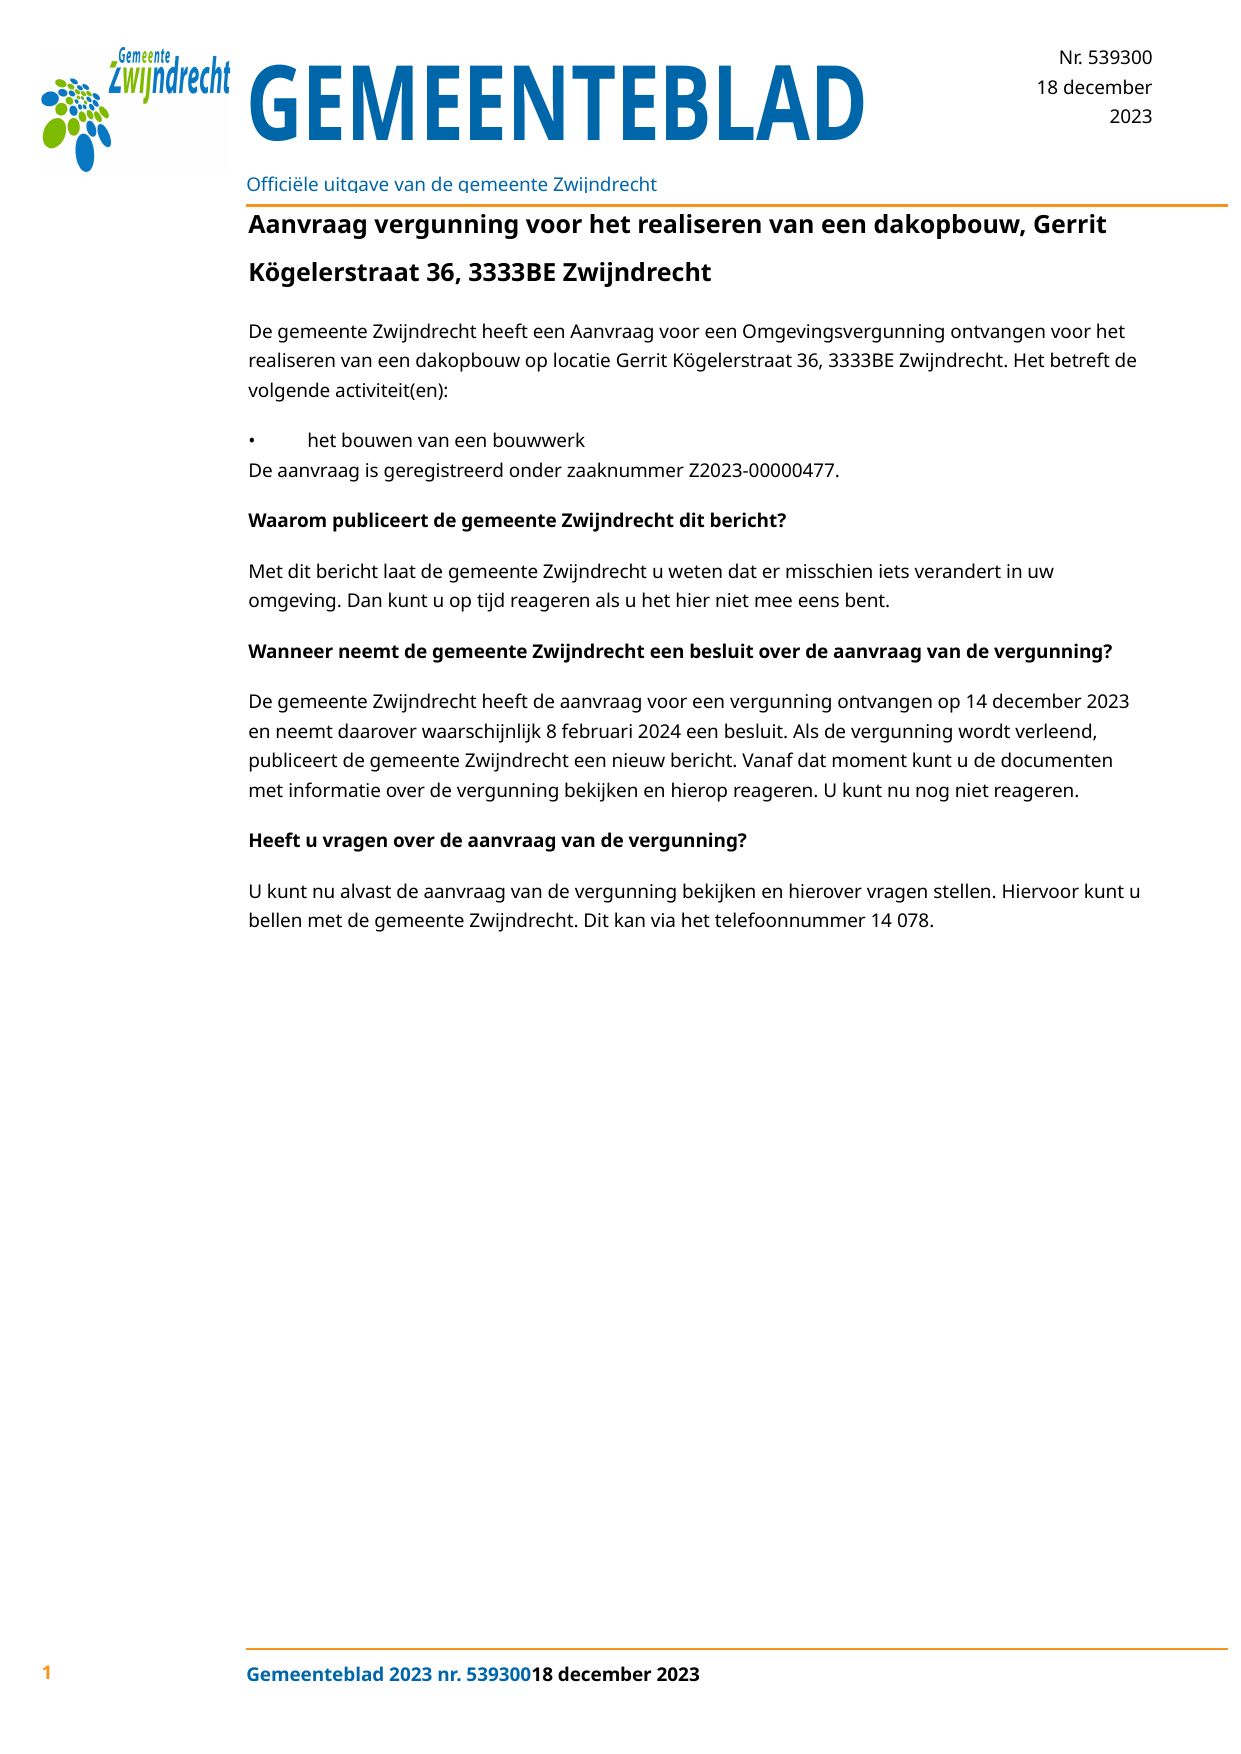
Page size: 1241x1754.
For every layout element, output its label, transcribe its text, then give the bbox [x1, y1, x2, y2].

text Aanvraag vergunning voor het realiseren van een dakopbouw, Gerrit Kögelerstraat 36, 3333BE Zwijndrecht [248, 207, 1152, 288]
picture [41, 47, 231, 172]
text Heeft u vragen over de aanvraag van de vergunning? [248, 827, 1152, 853]
text Waarom publiceert de gemeente Zwijndrecht dit bericht? [248, 507, 1152, 533]
text De gemeente Zwijndrecht heeft de aanvraag voor een vergunning ontvangen op 14 december 2023 en neemt daarover waarschijnlijk 8 februari 2024 een besluit. Als de vergunning wordt verleend, publiceert de gemeente Zwijndrecht een nieuw bericht. Vanaf dat moment kunt u de documenten met informatie over de vergunning bekijken en hierop reageren. U kunt nu nog niet reageren. [248, 688, 1152, 803]
text Met dit bericht laat de gemeente Zwijndrecht u weten dat er misschien iets verandert in uw omgeving. Dan kunt u op tijd reageren als u het hier niet mee eens bent. [248, 558, 1152, 613]
list het bouwen van een bouwwerk [248, 427, 1152, 453]
text Wanneer neemt de gemeente Zwijndrecht een besluit over de aanvraag van de vergunning? [248, 638, 1152, 664]
text De gemeente Zwijndrecht heeft een Aanvraag voor een Omgevingsvergunning ontvangen voor het realiseren van een dakopbouw op locatie Gerrit Kögelerstraat 36, 3333BE Zwijndrecht. Het betreft de volgende activiteit(en): [248, 318, 1152, 403]
text De aanvraag is geregistreerd onder zaaknummer Z2023-00000477. [248, 457, 1152, 483]
text U kunt nu alvast de aanvraag van de vergunning bekijken en hierover vragen stellen. Hiervoor kunt u bellen met de gemeente Zwijndrecht. Dit kan via het telefoonnummer 14 078. [248, 878, 1152, 933]
